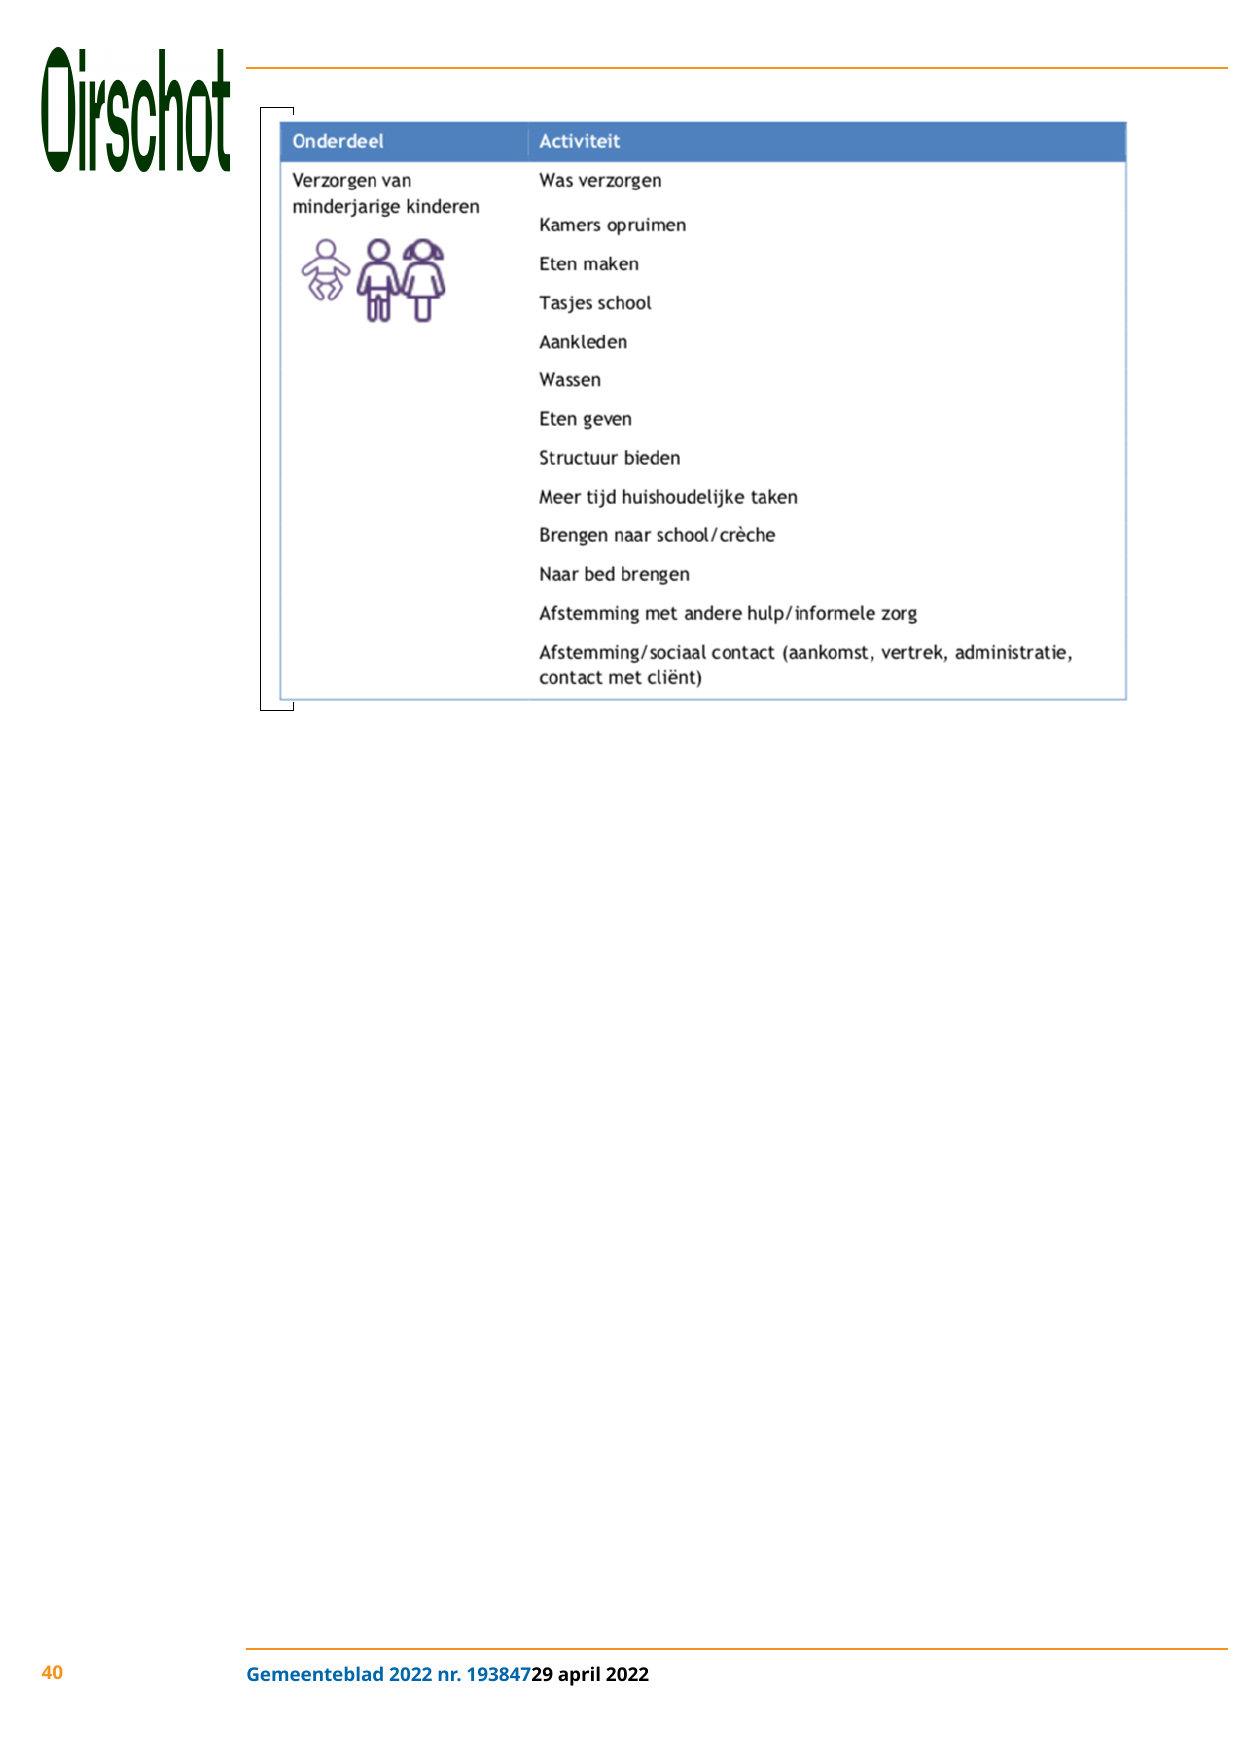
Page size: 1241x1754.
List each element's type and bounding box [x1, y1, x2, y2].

picture [41, 47, 231, 172]
picture [268, 115, 1155, 702]
